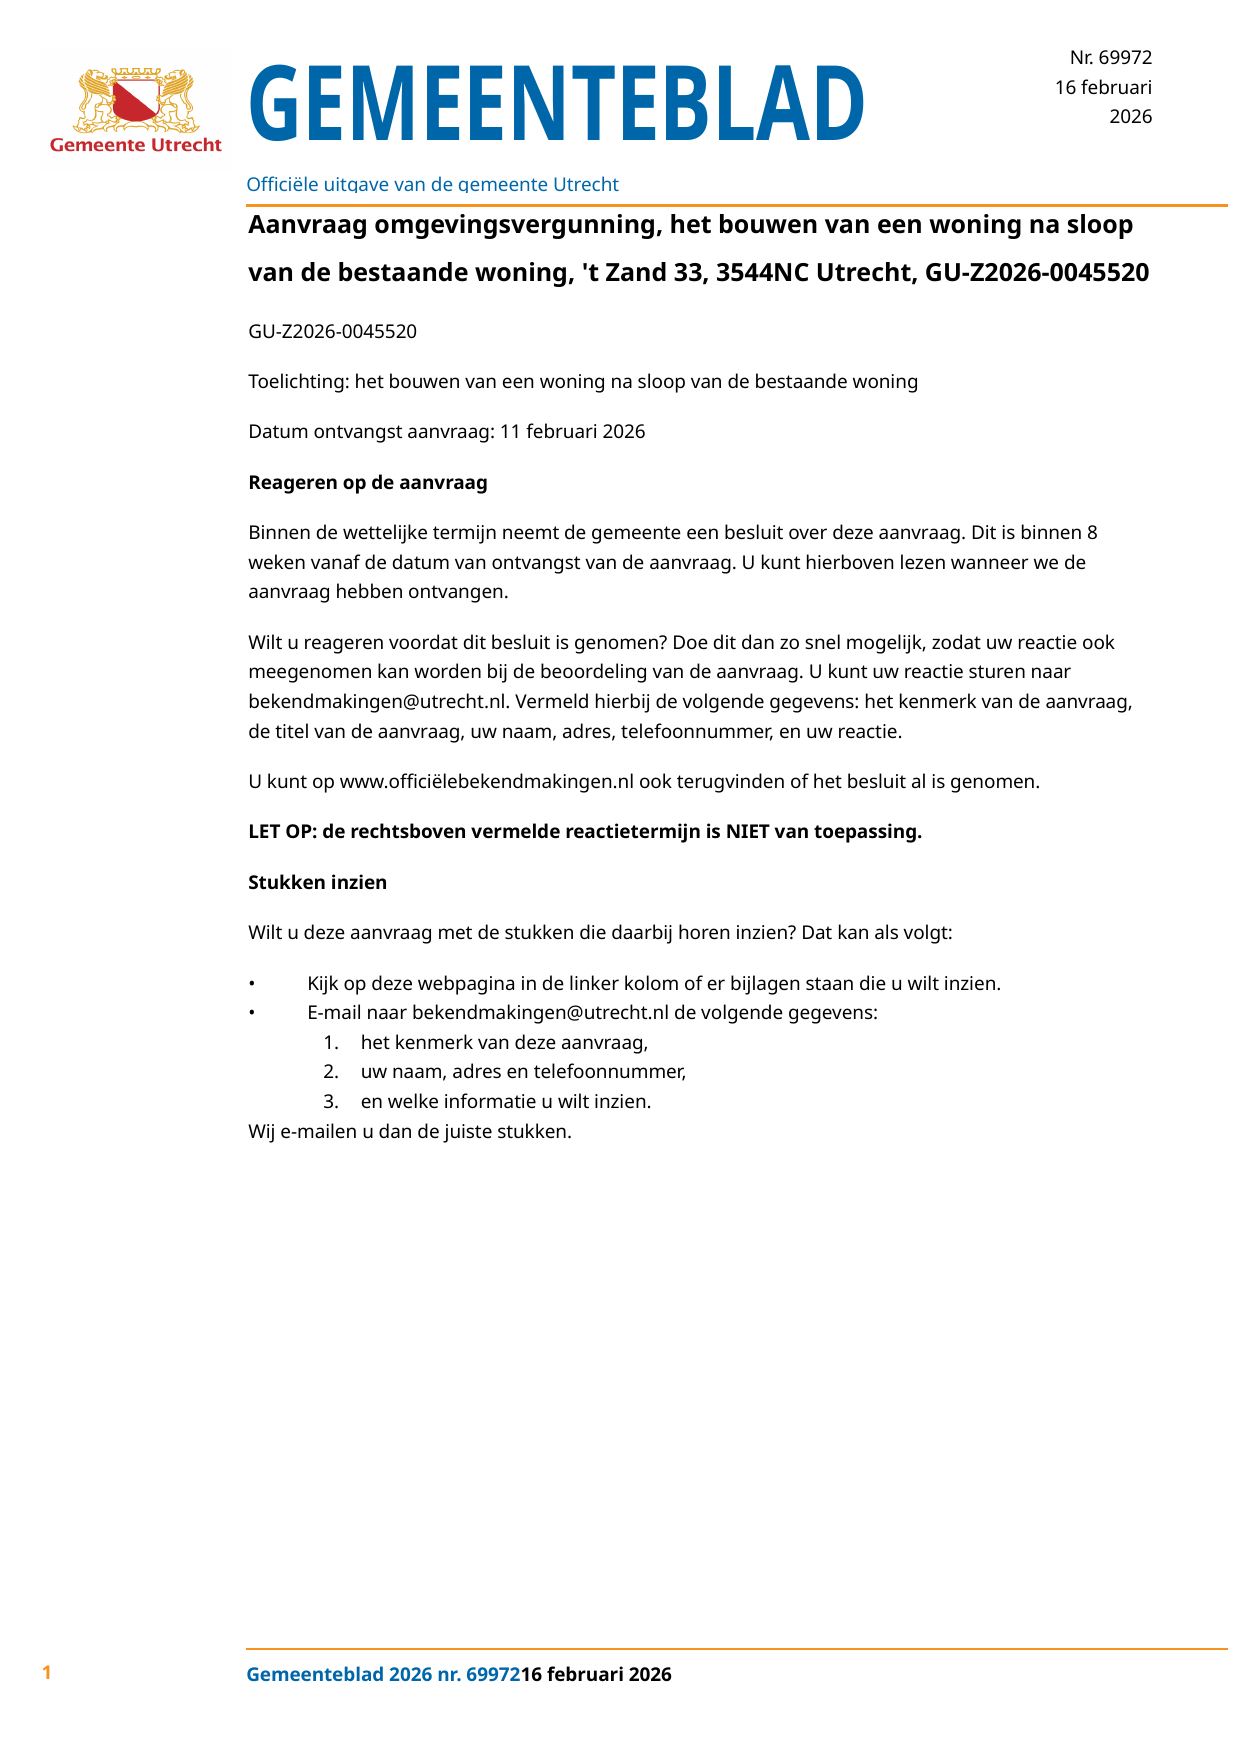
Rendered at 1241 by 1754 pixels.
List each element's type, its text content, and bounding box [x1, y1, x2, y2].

text Wilt u deze aanvraag met de stukken die daarbij horen inzien? Dat kan als volgt: [248, 919, 1152, 945]
text Aanvraag omgevingsvergunning, het bouwen van een woning na sloop van de bestaande woning, 't Zand 33, 3544NC Utrecht, GU-Z2026-0045520 [248, 207, 1152, 288]
text U kunt op www.officiëlebekendmakingen.nl ook terugvinden of het besluit al is genomen. [248, 768, 1152, 794]
list en welke informatie u wilt inzien. [323, 1088, 1152, 1114]
text Binnen de wettelijke termijn neemt de gemeente een besluit over deze aanvraag. Dit is binnen 8 weken vanaf de datum van ontvangst van de aanvraag. U kunt hierboven lezen wanneer we de aanvraag hebben ontvangen. [248, 519, 1152, 604]
text Datum ontvangst aanvraag: 11 februari 2026 [248, 419, 1152, 444]
list Kijk op deze webpagina in de linker kolom of er bijlagen staan die u wilt inzien. [248, 970, 1152, 996]
picture [41, 47, 231, 172]
text Stukken inzien [248, 869, 1152, 895]
text LET OP: de rechtsboven vermelde reactietermijn is NIET van toepassing. [248, 819, 1152, 844]
list het kenmerk van deze aanvraag, [323, 1029, 1152, 1055]
text Reageren op de aanvraag [248, 469, 1152, 495]
text GU-Z2026-0045520 [248, 318, 1152, 344]
text Wilt u reageren voordat dit besluit is genomen? Doe dit dan zo snel mogelijk, zodat uw reactie ook meegenomen kan worden bij de beoordeling van de aanvraag. U kunt uw reactie sturen naar bekendmakingen@utrecht.nl. Vermeld hierbij de volgende gegevens: het kenmerk van de aanvraag, de titel van de aanvraag, uw naam, adres, telefoonnummer, en uw reactie. [248, 629, 1152, 744]
list E-mail naar bekendmakingen@utrecht.nl de volgende gegevens: [248, 999, 1152, 1025]
text Toelichting: het bouwen van een woning na sloop van de bestaande woning [248, 368, 1152, 394]
list uw naam, adres en telefoonnummer, [323, 1059, 1152, 1084]
text Wij e-mailen u dan de juiste stukken. [248, 1118, 1152, 1144]
